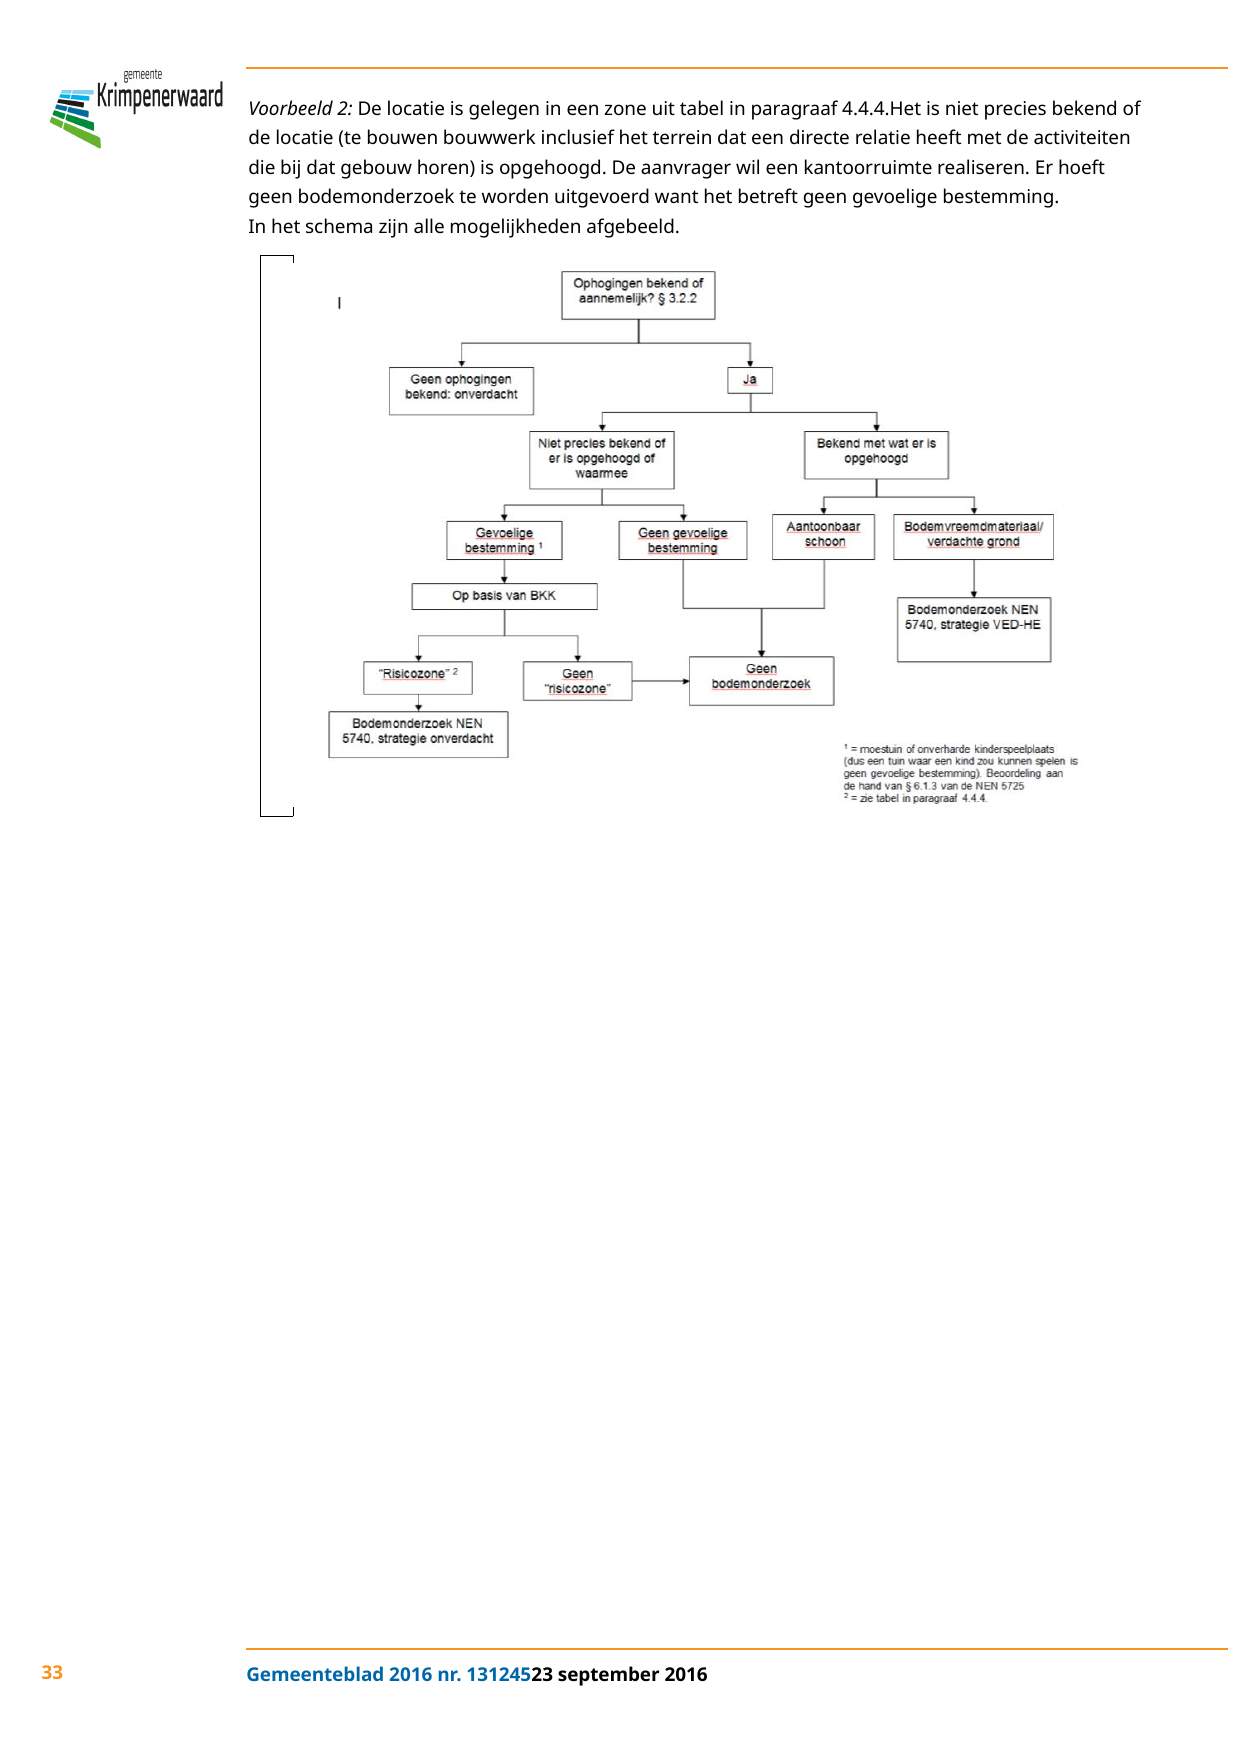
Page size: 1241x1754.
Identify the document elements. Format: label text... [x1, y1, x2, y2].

picture [268, 263, 1155, 807]
text In het schema zijn alle mogelijkheden afgebeeld. [248, 213, 1152, 239]
text Voorbeeld 2: De locatie is gelegen in een zone uit tabel in paragraaf 4.4.4.Het is niet precies bekend of de locatie (te bouwen bouwwerk inclusief het terrein dat een directe relatie heeft met de activiteiten die bij dat gebouw horen) is opgehoogd. De aanvrager wil een kantoorruimte realiseren. Er hoeft geen bodemonderzoek te worden uitgevoerd want het betreft geen gevoelige bestemming. [248, 95, 1152, 209]
picture [41, 47, 231, 172]
